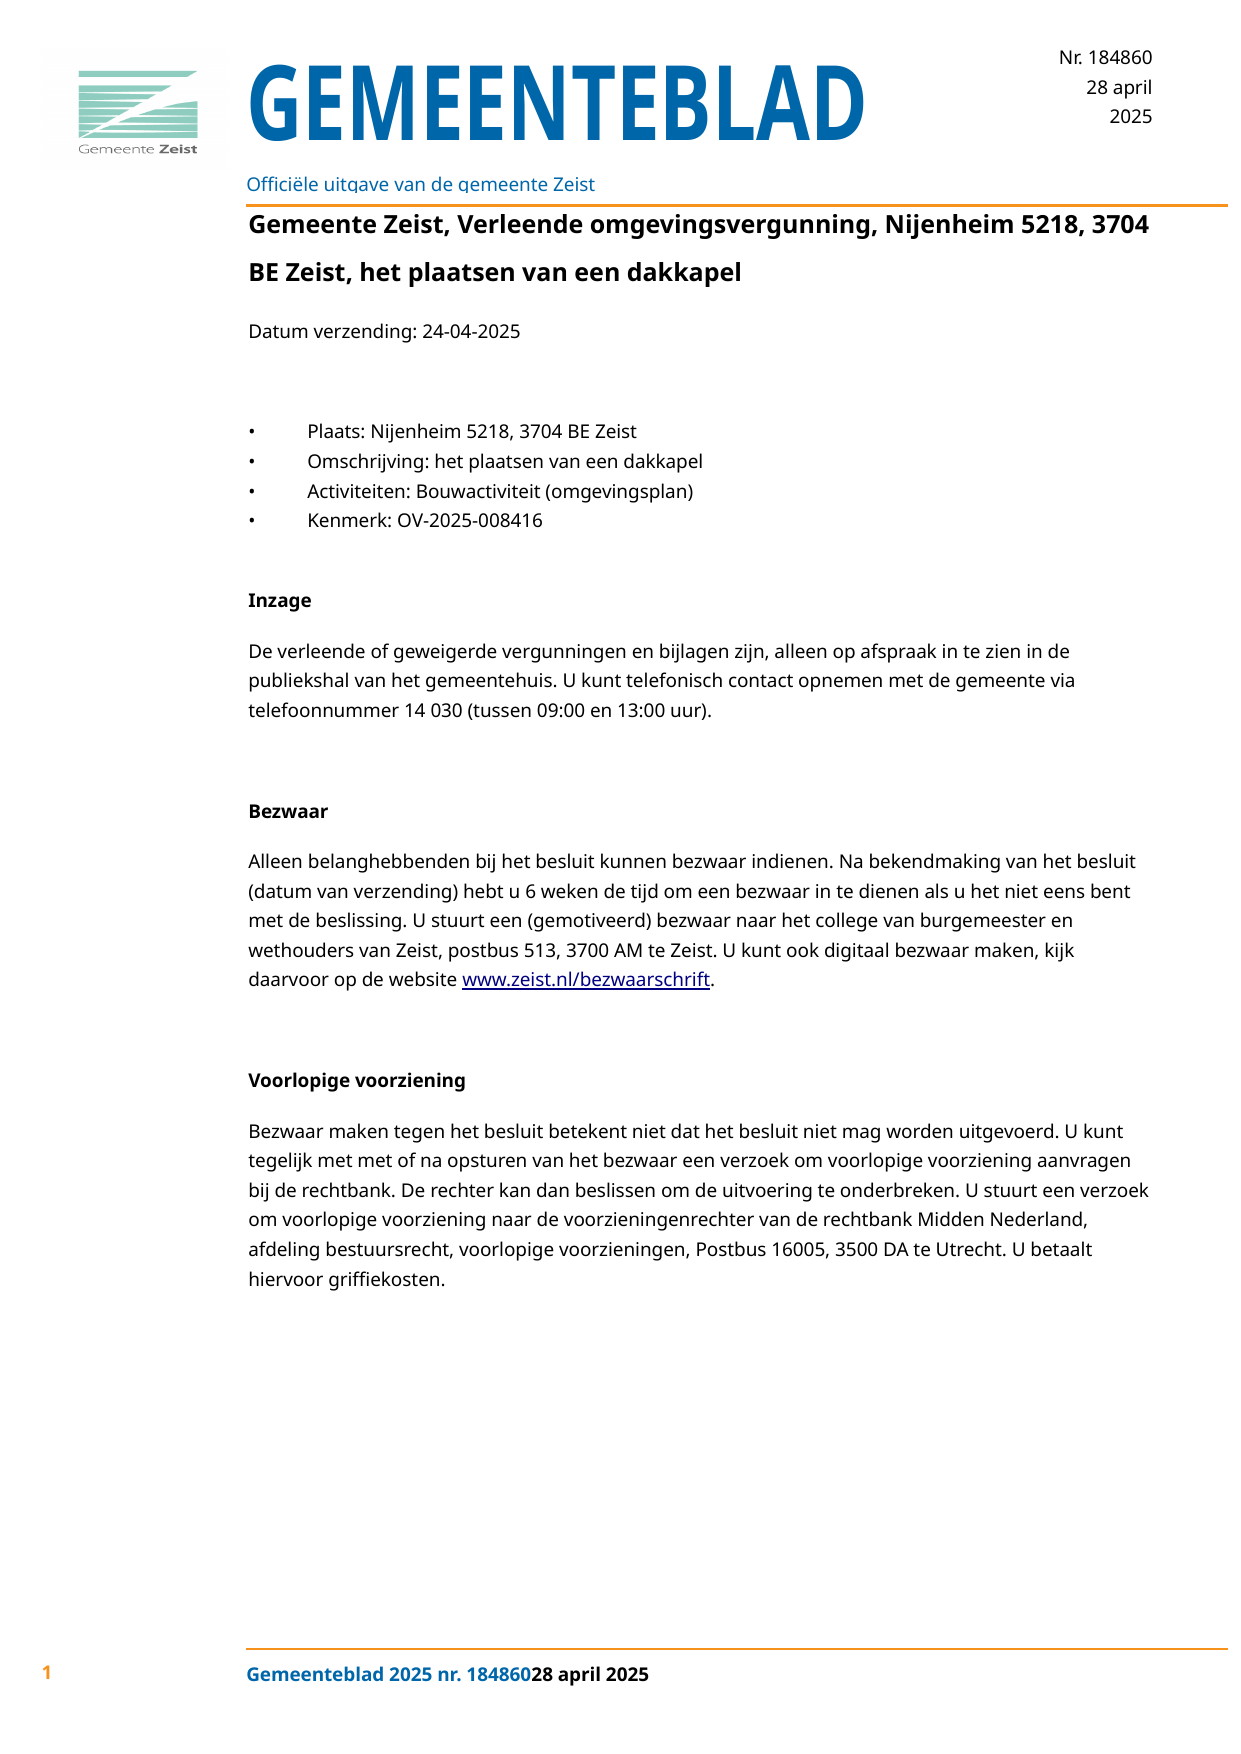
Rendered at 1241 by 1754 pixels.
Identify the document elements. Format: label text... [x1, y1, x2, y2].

text Datum verzending: 24-04-2025 [248, 318, 1152, 344]
picture [41, 47, 231, 172]
text De verleende of geweigerde vergunningen en bijlagen zijn, alleen op afspraak in te zien in de publiekshal van het gemeentehuis. U kunt telefonisch contact opnemen met de gemeente via telefoonnummer 14 030 (tussen 09:00 en 13:00 uur). [248, 638, 1152, 723]
list Plaats: Nijenheim 5218, 3704 BE Zeist [248, 419, 1152, 444]
text Inzage [248, 587, 1152, 613]
text Gemeente Zeist, Verleende omgevingsvergunning, Nijenheim 5218, 3704 BE Zeist, het plaatsen van een dakkapel [248, 207, 1152, 288]
list Omschrijving: het plaatsen van een dakkapel [248, 448, 1152, 474]
text Voorlopige voorziening [248, 1067, 1152, 1093]
text Alleen belanghebbenden bij het besluit kunnen bezwaar indienen. Na bekendmaking van het besluit (datum van verzending) hebt u 6 weken de tijd om een bezwaar in te dienen als u het niet eens bent met de beslissing. U stuurt een (gemotiveerd) bezwaar naar het college van burgemeester en wethouders van Zeist, postbus 513, 3700 AM te Zeist. U kunt ook digitaal bezwaar maken, kijk daarvoor op de website www.zeist.nl/bezwaarschrift. [248, 848, 1152, 992]
text Bezwaar [248, 798, 1152, 824]
list Kenmerk: OV-2025-008416 [248, 507, 1152, 533]
list Activiteiten: Bouwactiviteit (omgevingsplan) [248, 478, 1152, 504]
text Bezwaar maken tegen het besluit betekent niet dat het besluit niet mag worden uitgevoerd. U kunt tegelijk met met of na opsturen van het bezwaar een verzoek om voorlopige voorziening aanvragen bij de rechtbank. De rechter kan dan beslissen om de uitvoering te onderbreken. U stuurt een verzoek om voorlopige voorziening naar de voorzieningenrechter van de rechtbank Midden Nederland, afdeling bestuursrecht, voorlopige voorzieningen, Postbus 16005, 3500 DA te Utrecht. U betaalt hiervoor griffiekosten. [248, 1118, 1152, 1292]
